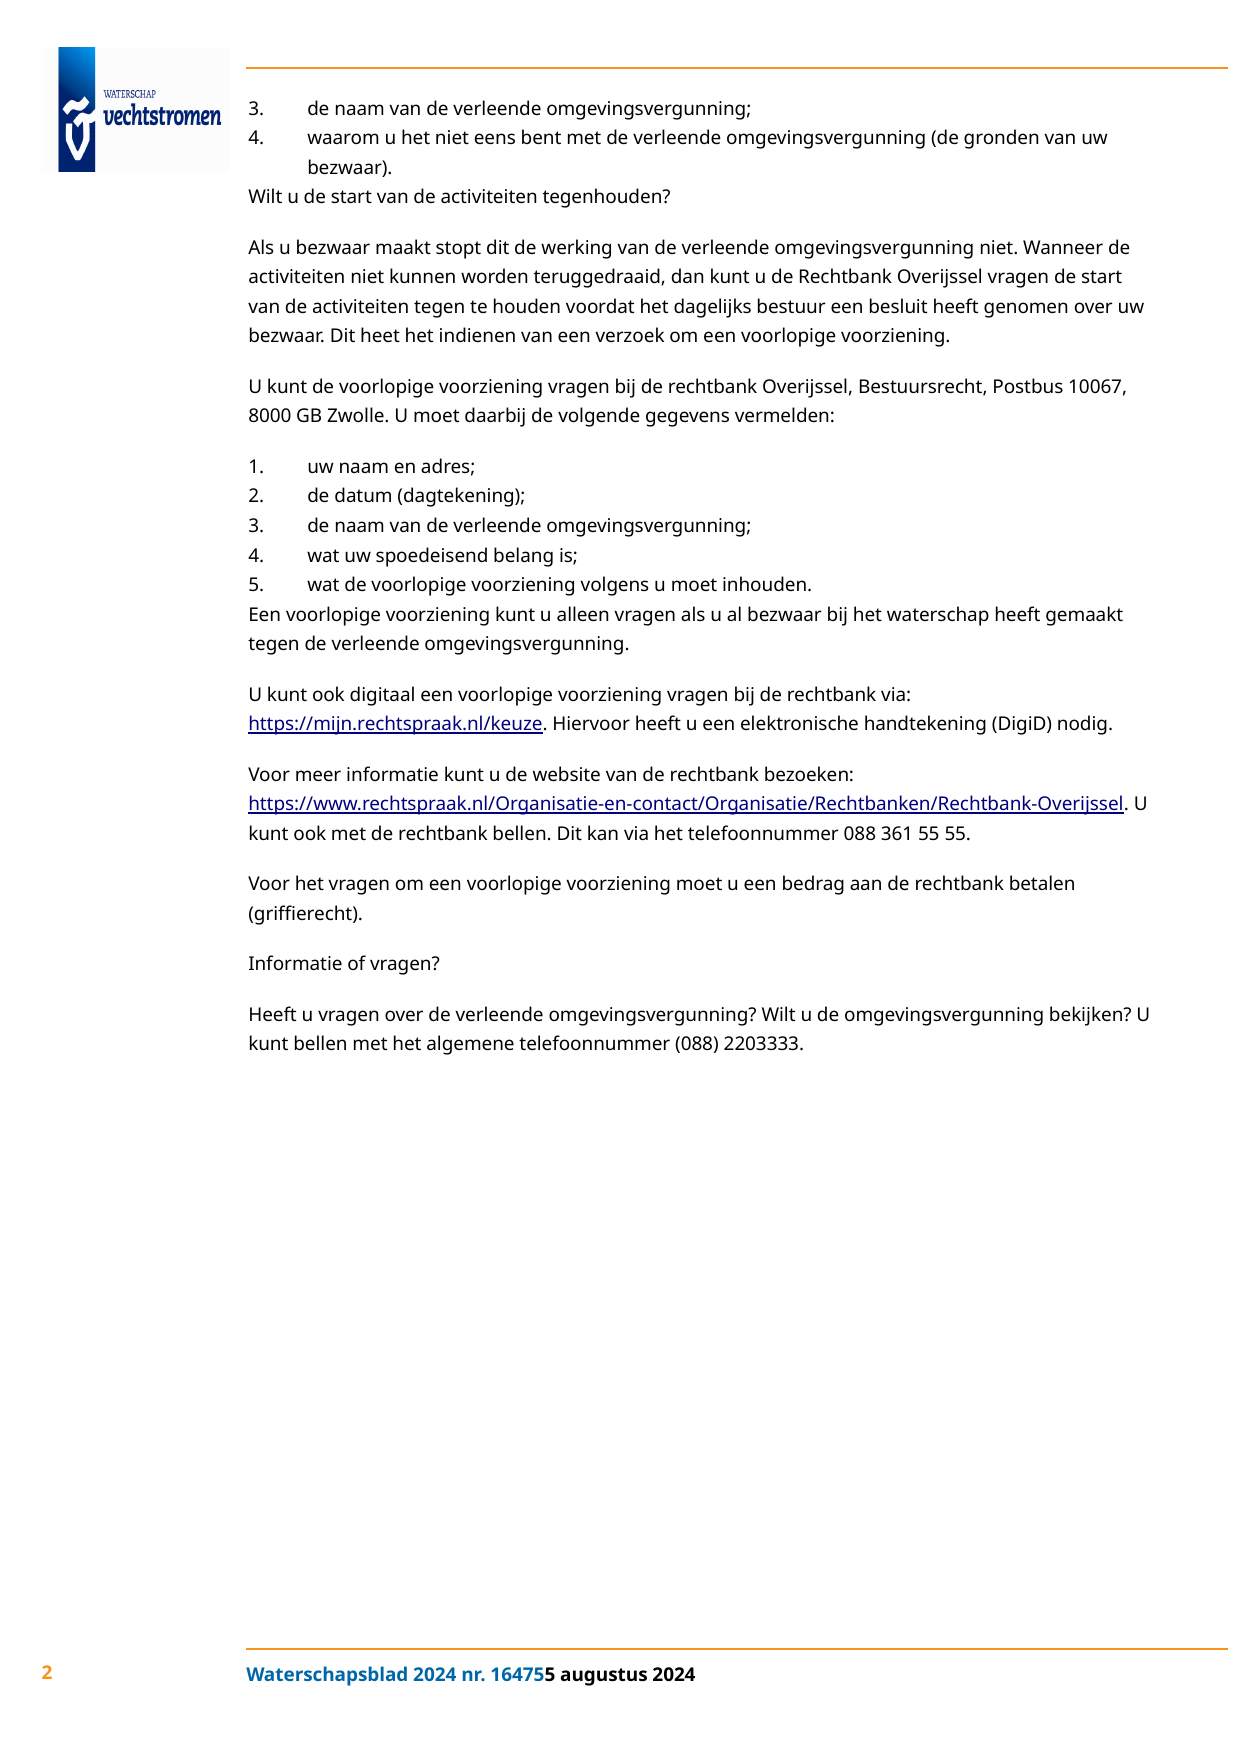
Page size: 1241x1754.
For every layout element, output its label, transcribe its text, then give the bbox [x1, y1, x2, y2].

text Voor het vragen om een voorlopige voorziening moet u een bedrag aan de rechtbank betalen (griffierecht). [248, 871, 1152, 926]
list de naam van de verleende omgevingsvergunning; [248, 95, 1152, 121]
list wat de voorlopige voorziening volgens u moet inhouden. [248, 571, 1152, 597]
text Voor meer informatie kunt u de website van de rechtbank bezoeken: https://www.rechtspraak.nl/Organisatie-en-contact/Organisatie/Rechtbanken/Rechtbank-Overijssel. U kunt ook met de rechtbank bellen. Dit kan via het telefoonnummer 088 361 55 55. [248, 761, 1152, 846]
text U kunt de voorlopige voorziening vragen bij de rechtbank Overijssel, Bestuursrecht, Postbus 10067, 8000 GB Zwolle. U moet daarbij de volgende gegevens vermelden: [248, 373, 1152, 428]
list de naam van de verleende omgevingsvergunning; [248, 512, 1152, 538]
text U kunt ook digitaal een voorlopige voorziening vragen bij de rechtbank via: https://mijn.rechtspraak.nl/keuze. Hiervoor heeft u een elektronische handtekening (DigiD) nodig. [248, 681, 1152, 736]
picture [41, 47, 231, 172]
text Informatie of vragen? [248, 951, 1152, 976]
text Wilt u de start van de activiteiten tegenhouden? [248, 183, 1152, 209]
text Heeft u vragen over de verleende omgevingsvergunning? Wilt u de omgevingsvergunning bekijken? U kunt bellen met het algemene telefoonnummer (088) 2203333. [248, 1001, 1152, 1056]
text Als u bezwaar maakt stopt dit de werking van de verleende omgevingsvergunning niet. Wanneer de activiteiten niet kunnen worden teruggedraaid, dan kunt u de Rechtbank Overijssel vragen de start van de activiteiten tegen te houden voordat het dagelijks bestuur een besluit heeft genomen over uw bezwaar. Dit heet het indienen van een verzoek om een voorlopige voorziening. [248, 234, 1152, 348]
list waarom u het niet eens bent met de verleende omgevingsvergunning (de gronden van uw bezwaar). [248, 124, 1152, 180]
list wat uw spoedeisend belang is; [248, 542, 1152, 568]
list uw naam en adres; [248, 453, 1152, 479]
text Een voorlopige voorziening kunt u alleen vragen als u al bezwaar bij het waterschap heeft gemaakt tegen de verleende omgevingsvergunning. [248, 601, 1152, 656]
list de datum (dagtekening); [248, 483, 1152, 508]
